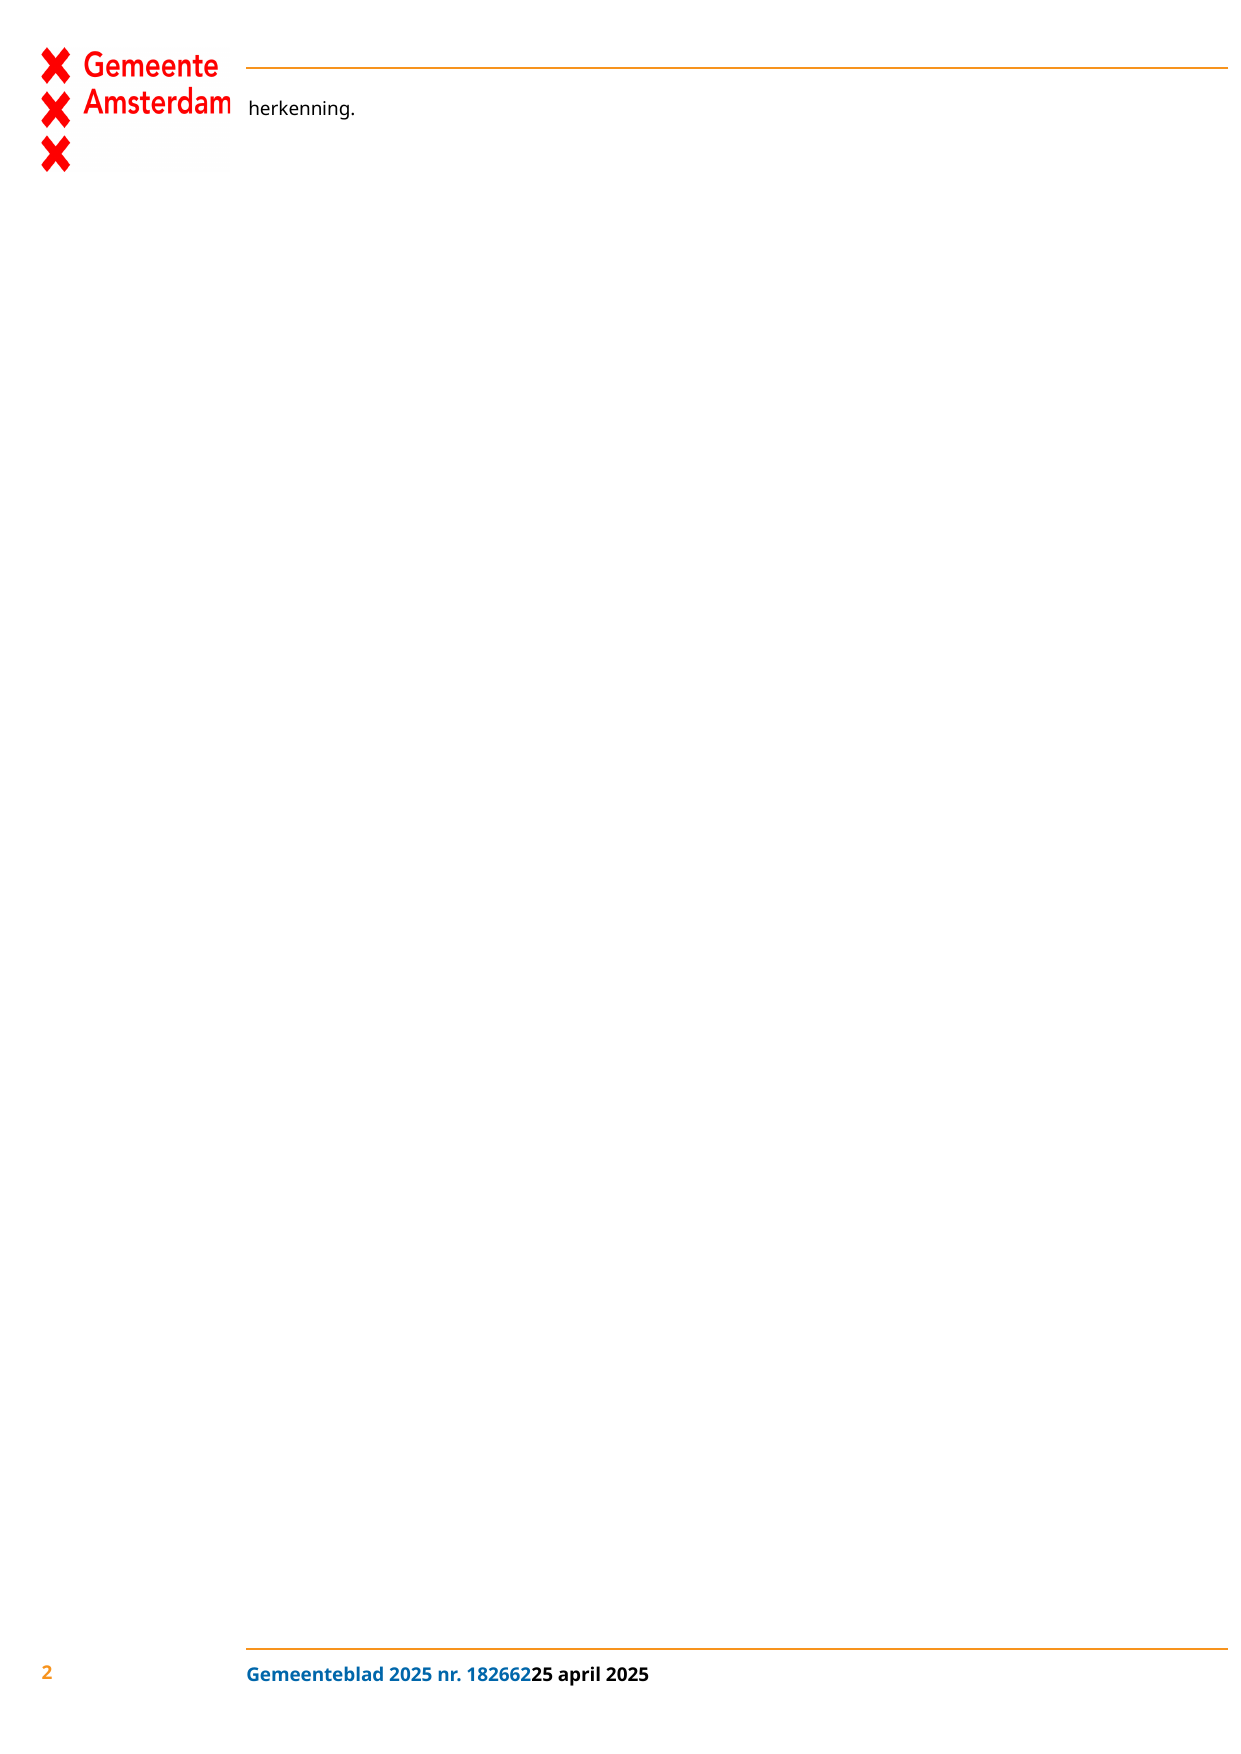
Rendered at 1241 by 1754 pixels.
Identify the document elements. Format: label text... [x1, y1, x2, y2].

picture [41, 47, 231, 172]
text herkenning. [248, 95, 1152, 121]
